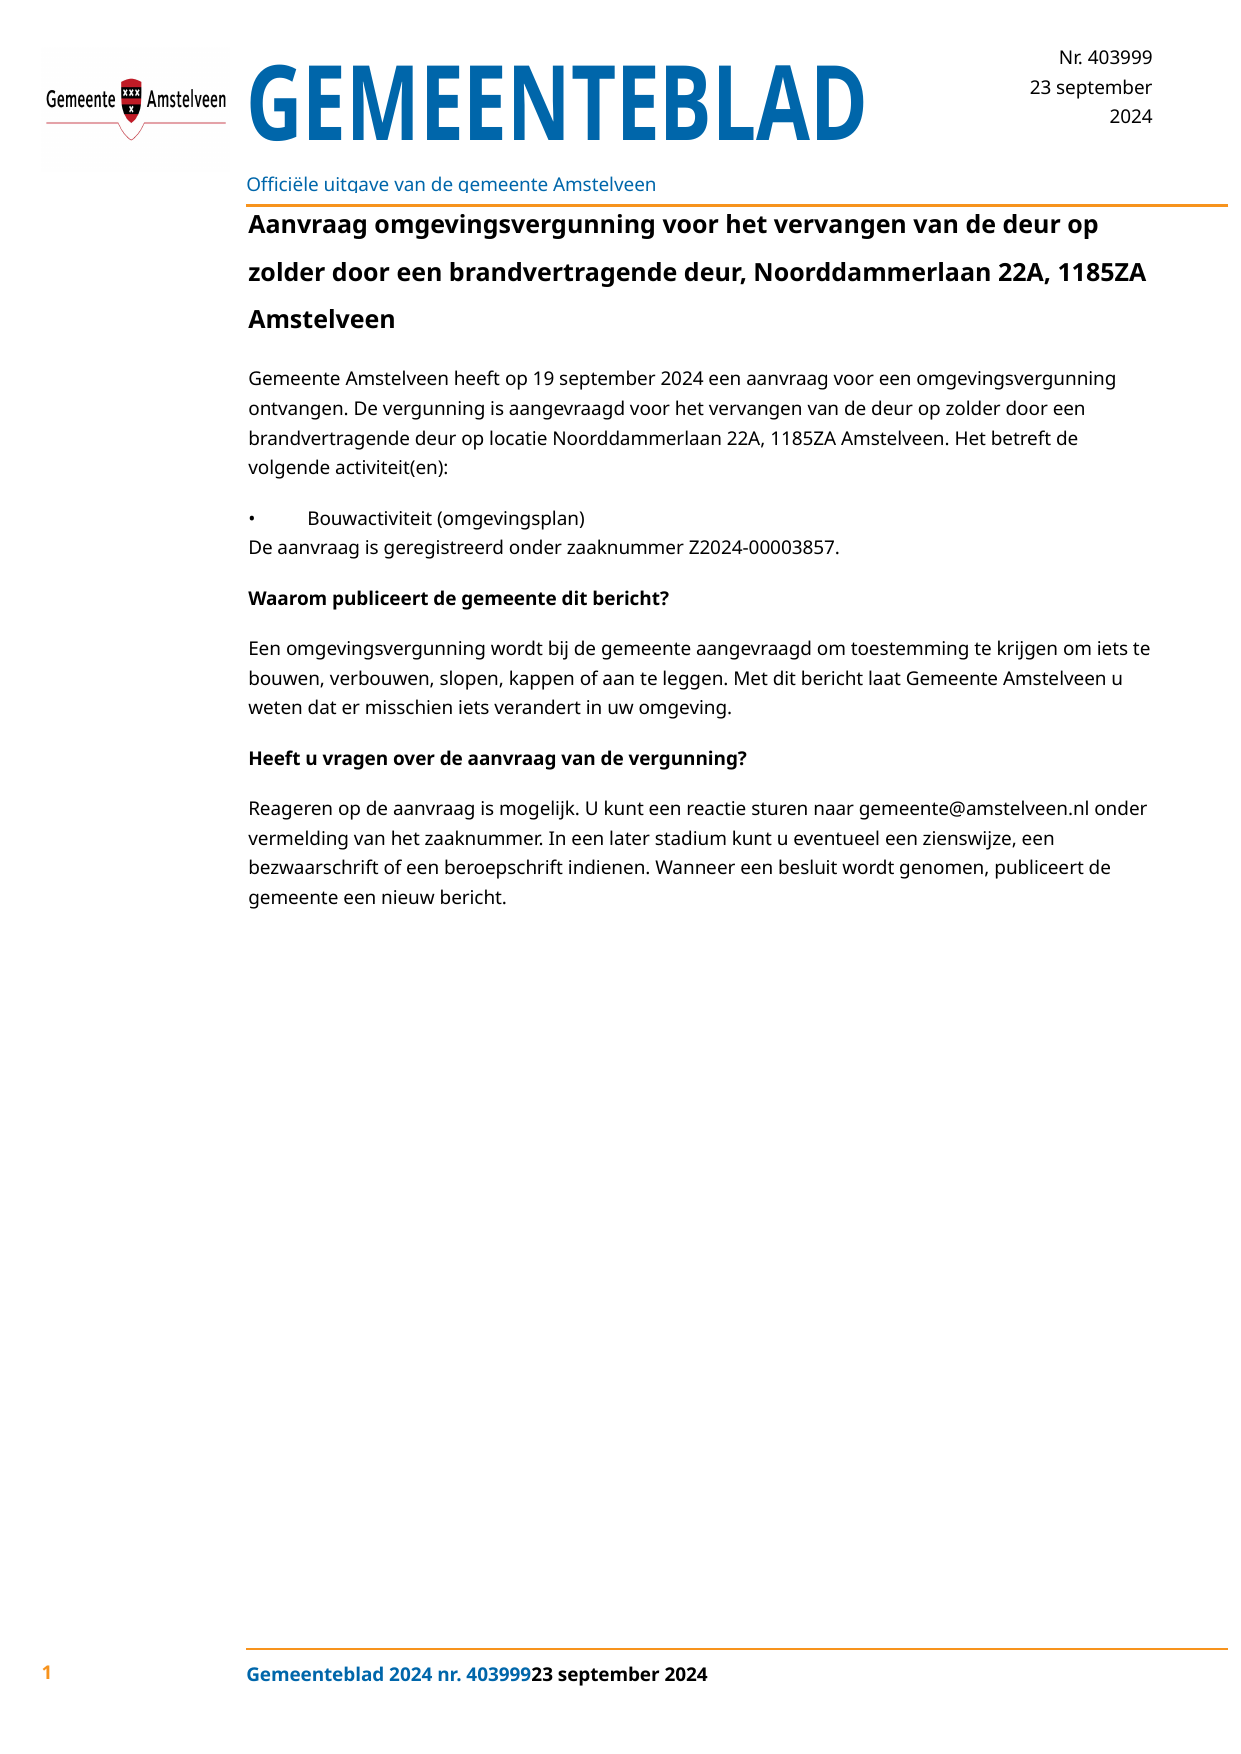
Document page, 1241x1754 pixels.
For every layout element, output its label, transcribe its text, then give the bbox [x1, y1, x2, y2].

text Heeft u vragen over de aanvraag van de vergunning? [248, 745, 1152, 770]
text Een omgevingsvergunning wordt bij de gemeente aangevraagd om toestemming te krijgen om iets te bouwen, verbouwen, slopen, kappen of aan te leggen. Met dit bericht laat Gemeente Amstelveen u weten dat er misschien iets verandert in uw omgeving. [248, 635, 1152, 720]
text Waarom publiceert de gemeente dit bericht? [248, 585, 1152, 610]
text Aanvraag omgevingsvergunning voor het vervangen van de deur op zolder door een brandvertragende deur, Noorddammerlaan 22A, 1185ZA Amstelveen [248, 207, 1152, 336]
list Bouwactiviteit (omgevingsplan) [248, 505, 1152, 530]
picture [41, 47, 231, 172]
text Gemeente Amstelveen heeft op 19 september 2024 een aanvraag voor een omgevingsvergunning ontvangen. De vergunning is aangevraagd voor het vervangen van de deur op zolder door een brandvertragende deur op locatie Noorddammerlaan 22A, 1185ZA Amstelveen. Het betreft de volgende activiteit(en): [248, 366, 1152, 480]
text De aanvraag is geregistreerd onder zaaknummer Z2024-00003857. [248, 534, 1152, 560]
text Reageren op de aanvraag is mogelijk. U kunt een reactie sturen naar gemeente@amstelveen.nl onder vermelding van het zaaknummer. In een later stadium kunt u eventueel een zienswijze, een bezwaarschrift of een beroepschrift indienen. Wanneer een besluit wordt genomen, publiceert de gemeente een nieuw bericht. [248, 795, 1152, 909]
